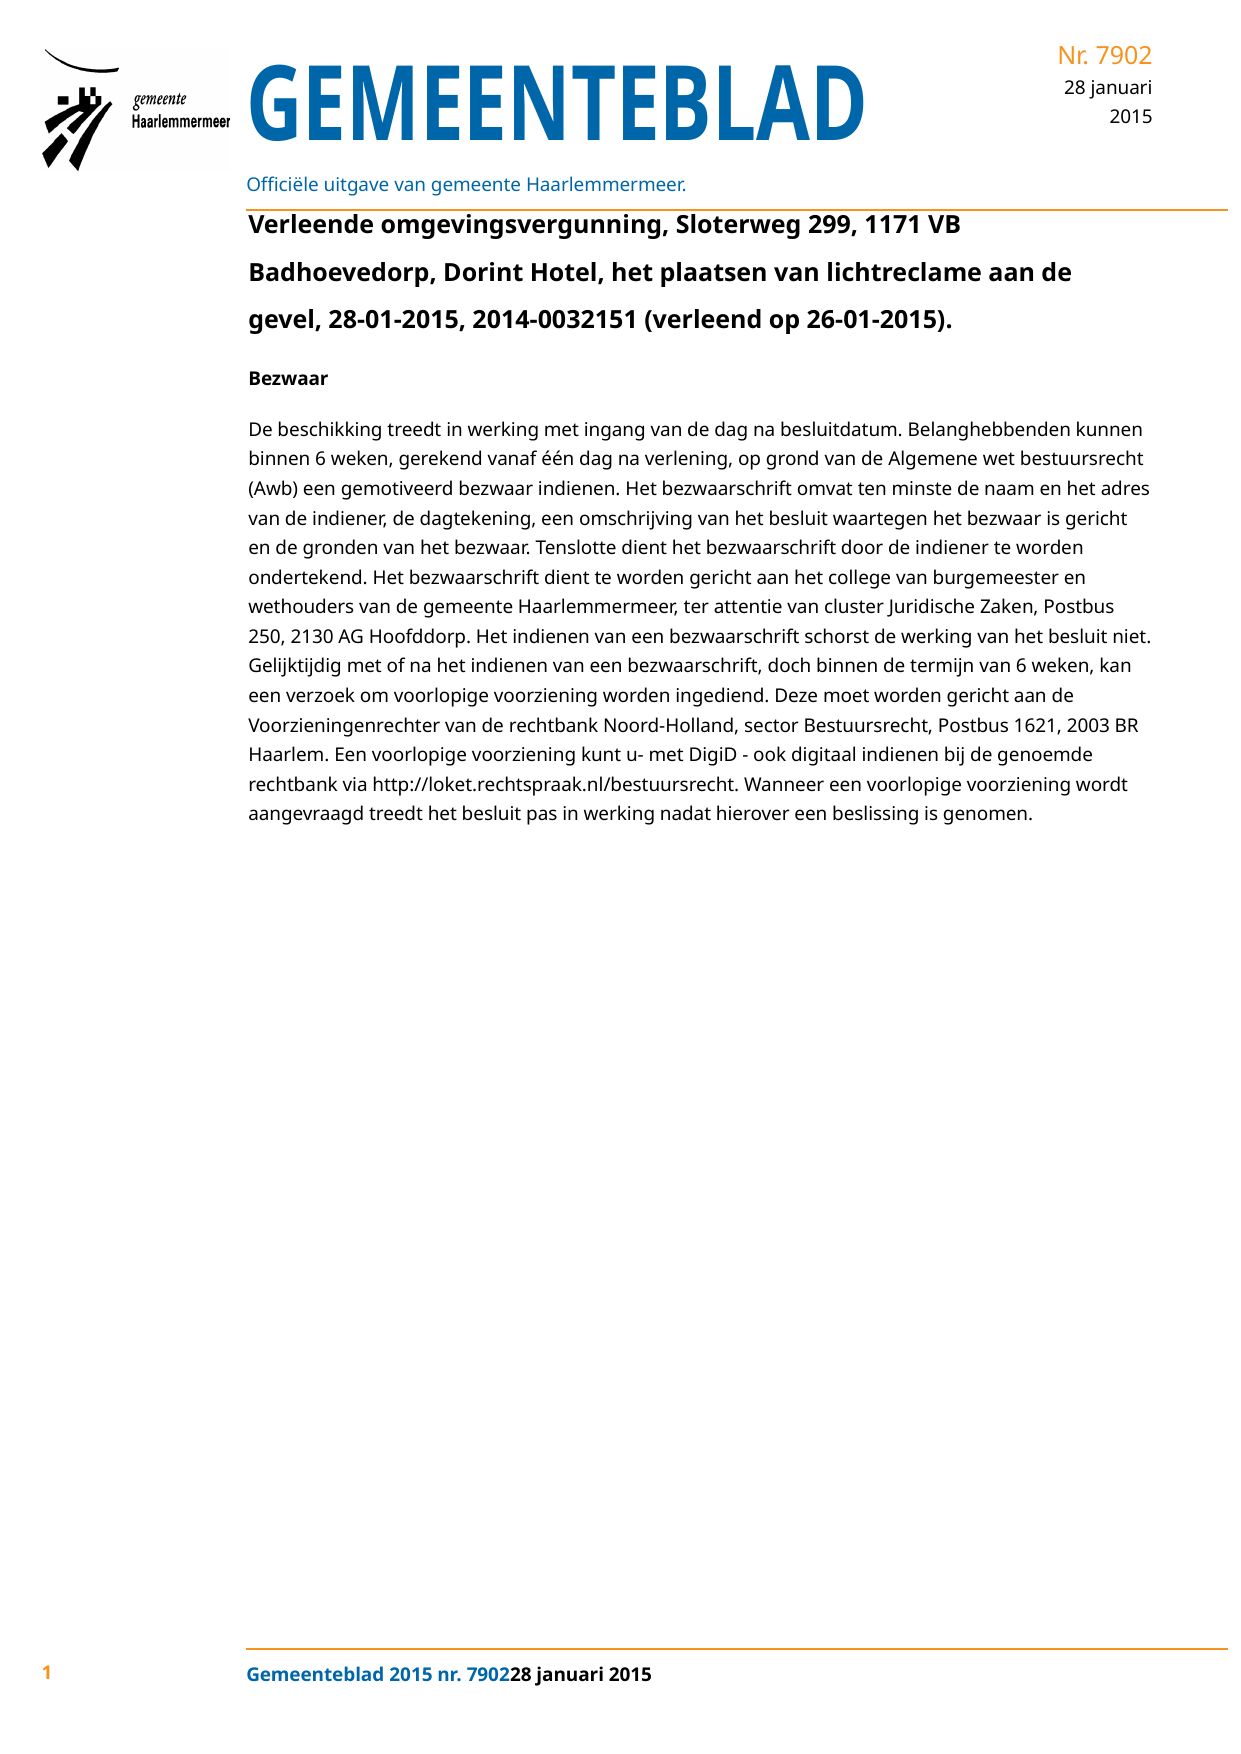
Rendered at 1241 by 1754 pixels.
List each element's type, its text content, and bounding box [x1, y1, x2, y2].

text Verleende omgevingsvergunning, Sloterweg 299, 1171 VB Badhoevedorp, Dorint Hotel, het plaatsen van lichtreclame aan de gevel, 28-01-2015, 2014-0032151 (verleend op 26-01-2015). [248, 211, 1152, 336]
text De beschikking treedt in werking met ingang van de dag na besluitdatum. Belanghebbenden kunnen binnen 6 weken, gerekend vanaf één dag na verlening, op grond van de Algemene wet bestuursrecht (Awb) een gemotiveerd bezwaar indienen. Het bezwaarschrift omvat ten minste de naam en het adres van de indiener, de dagtekening, een omschrijving van het besluit waartegen het bezwaar is gericht en de gronden van het bezwaar. Tenslotte dient het bezwaarschrift door de indiener te worden ondertekend. Het bezwaarschrift dient te worden gericht aan het college van burgemeester en wethouders van de gemeente Haarlemmermeer, ter attentie van cluster Juridische Zaken, Postbus 250, 2130 AG Hoofddorp. Het indienen van een bezwaarschrift schorst de werking van het besluit niet. Gelijktijdig met of na het indienen van een bezwaarschrift, doch binnen de termijn van 6 weken, kan een verzoek om voorlopige voorziening worden ingediend. Deze moet worden gericht aan de Voorzieningenrechter van de rechtbank Noord-Holland, sector Bestuursrecht, Postbus 1621, 2003 BR Haarlem. Een voorlopige voorziening kunt u- met DigiD - ook digitaal indienen bij de genoemde rechtbank via http://loket.rechtspraak.nl/bestuursrecht. Wanneer een voorlopige voorziening wordt aangevraagd treedt het besluit pas in werking nadat hierover een beslissing is genomen. [248, 416, 1152, 826]
text Bezwaar [248, 366, 1152, 391]
picture [41, 47, 231, 172]
